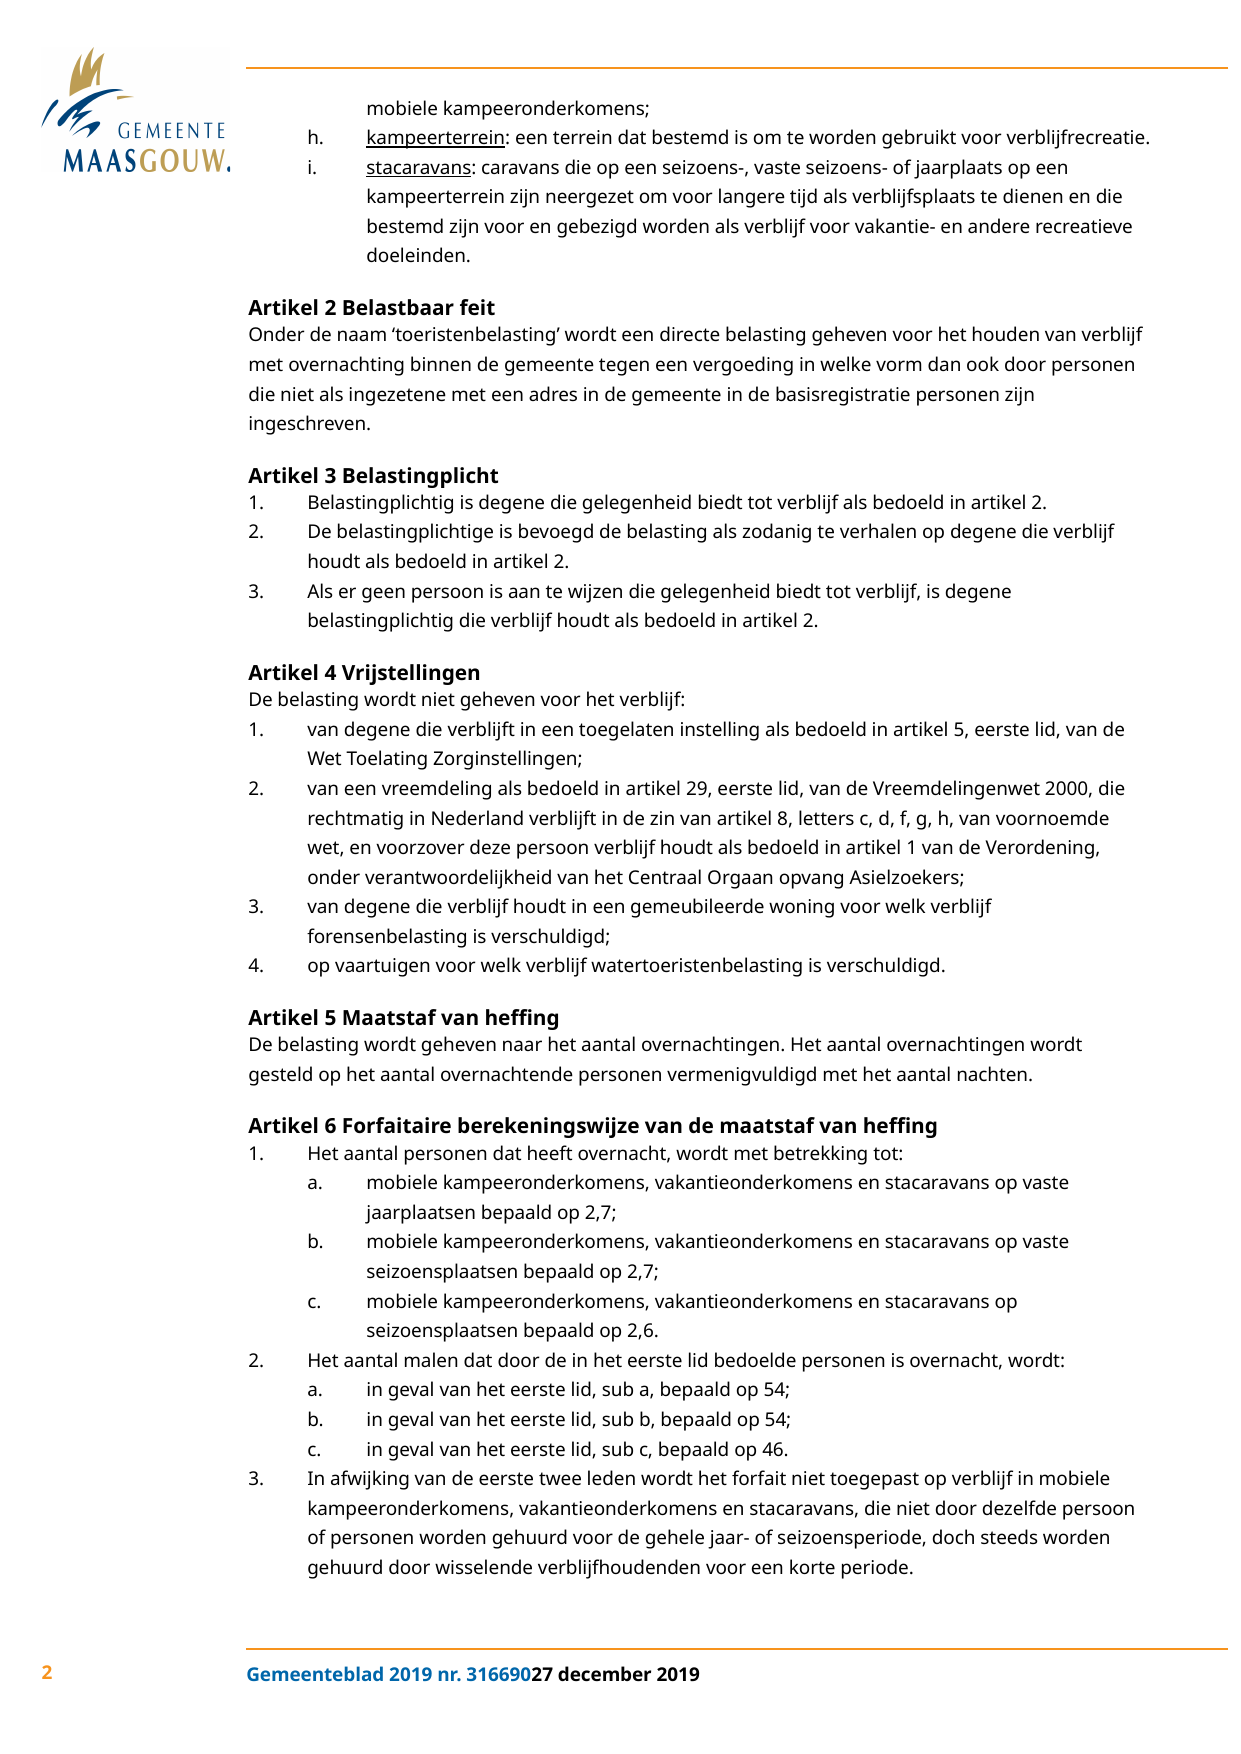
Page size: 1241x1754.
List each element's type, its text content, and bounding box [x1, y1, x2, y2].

list van degene die verblijft in een toegelaten instelling als bedoeld in artikel 5, eerste lid, van de Wet Toelating Zorginstellingen; [248, 716, 1152, 771]
list mobiele kampeeronderkomens, vakantieonderkomens en stacaravans op vaste jaarplaatsen bepaald op 2,7; [307, 1169, 1152, 1225]
list mobiele kampeeronderkomens, vakantieonderkomens en stacaravans op vaste seizoensplaatsen bepaald op 2,7; [307, 1229, 1152, 1284]
list in geval van het eerste lid, sub c, bepaald op 46. [307, 1436, 1152, 1461]
list stacaravans: caravans die op een seizoens-, vaste seizoens- of jaarplaats op een kampeerterrein zijn neergezet om voor langere tijd als verblijfsplaats te dienen en die bestemd zijn voor en gebezigd worden als verblijf voor vakantie- en andere recreatieve doeleinden. [307, 154, 1152, 268]
list in geval van het eerste lid, sub a, bepaald op 54; [307, 1377, 1152, 1402]
list Als er geen persoon is aan te wijzen die gelegenheid biedt tot verblijf, is degene belastingplichtig die verblijf houdt als bedoeld in artikel 2. [248, 578, 1152, 633]
list van een vreemdeling als bedoeld in artikel 29, eerste lid, van de Vreemdelingenwet 2000, die rechtmatig in Nederland verblijft in de zin van artikel 8, letters c, d, f, g, h, van voornoemde wet, en voorzover deze persoon verblijf houdt als bedoeld in artikel 1 van de Verordening, onder verantwoordelijkheid van het Centraal Orgaan opvang Asielzoekers; [248, 775, 1152, 889]
text Artikel 3 Belastingplicht [248, 461, 1152, 489]
list in geval van het eerste lid, sub b, bepaald op 54; [307, 1406, 1152, 1432]
list Het aantal personen dat heeft overnacht, wordt met betrekking tot: [248, 1140, 1152, 1166]
list mobiele kampeeronderkomens; [307, 95, 1152, 121]
list Het aantal malen dat door de in het eerste lid bedoelde personen is overnacht, wordt: [248, 1347, 1152, 1373]
picture [41, 47, 231, 172]
list op vaartuigen voor welk verblijf watertoeristenbelasting is verschuldigd. [248, 953, 1152, 978]
list mobiele kampeeronderkomens, vakantieonderkomens en stacaravans op seizoensplaatsen bepaald op 2,6. [307, 1288, 1152, 1343]
list Belastingplichtig is degene die gelegenheid biedt tot verblijf als bedoeld in artikel 2. [248, 489, 1152, 515]
list De belastingplichtige is bevoegd de belasting als zodanig te verhalen op degene die verblijf houdt als bedoeld in artikel 2. [248, 519, 1152, 574]
text Onder de naam ‘toeristenbelasting’ wordt een directe belasting geheven voor het houden van verblijf met overnachting binnen de gemeente tegen een vergoeding in welke vorm dan ook door personen die niet als ingezetene met een adres in de gemeente in de basisregistratie personen zijn ingeschreven. [248, 322, 1152, 436]
text Artikel 6 Forfaitaire berekeningswijze van de maatstaf van heffing [248, 1111, 1152, 1140]
text Artikel 2 Belastbaar feit [248, 293, 1152, 322]
list In afwijking van de eerste twee leden wordt het forfait niet toegepast op verblijf in mobiele kampeeronderkomens, vakantieonderkomens en stacaravans, die niet door dezelfde persoon of personen worden gehuurd voor de gehele jaar- of seizoensperiode, doch steeds worden gehuurd door wisselende verblijfhoudenden voor een korte periode. [248, 1465, 1152, 1580]
list van degene die verblijf houdt in een gemeubileerde woning voor welk verblijf forensenbelasting is verschuldigd; [248, 893, 1152, 949]
text De belasting wordt niet geheven voor het verblijf: [248, 686, 1152, 712]
list kampeerterrein: een terrein dat bestemd is om te worden gebruikt voor verblijfrecreatie. [307, 124, 1152, 150]
text Artikel 4 Vrijstellingen [248, 658, 1152, 686]
text Artikel 5 Maatstaf van heffing [248, 1003, 1152, 1031]
text De belasting wordt geheven naar het aantal overnachtingen. Het aantal overnachtingen wordt gesteld op het aantal overnachtende personen vermenigvuldigd met het aantal nachten. [248, 1031, 1152, 1087]
